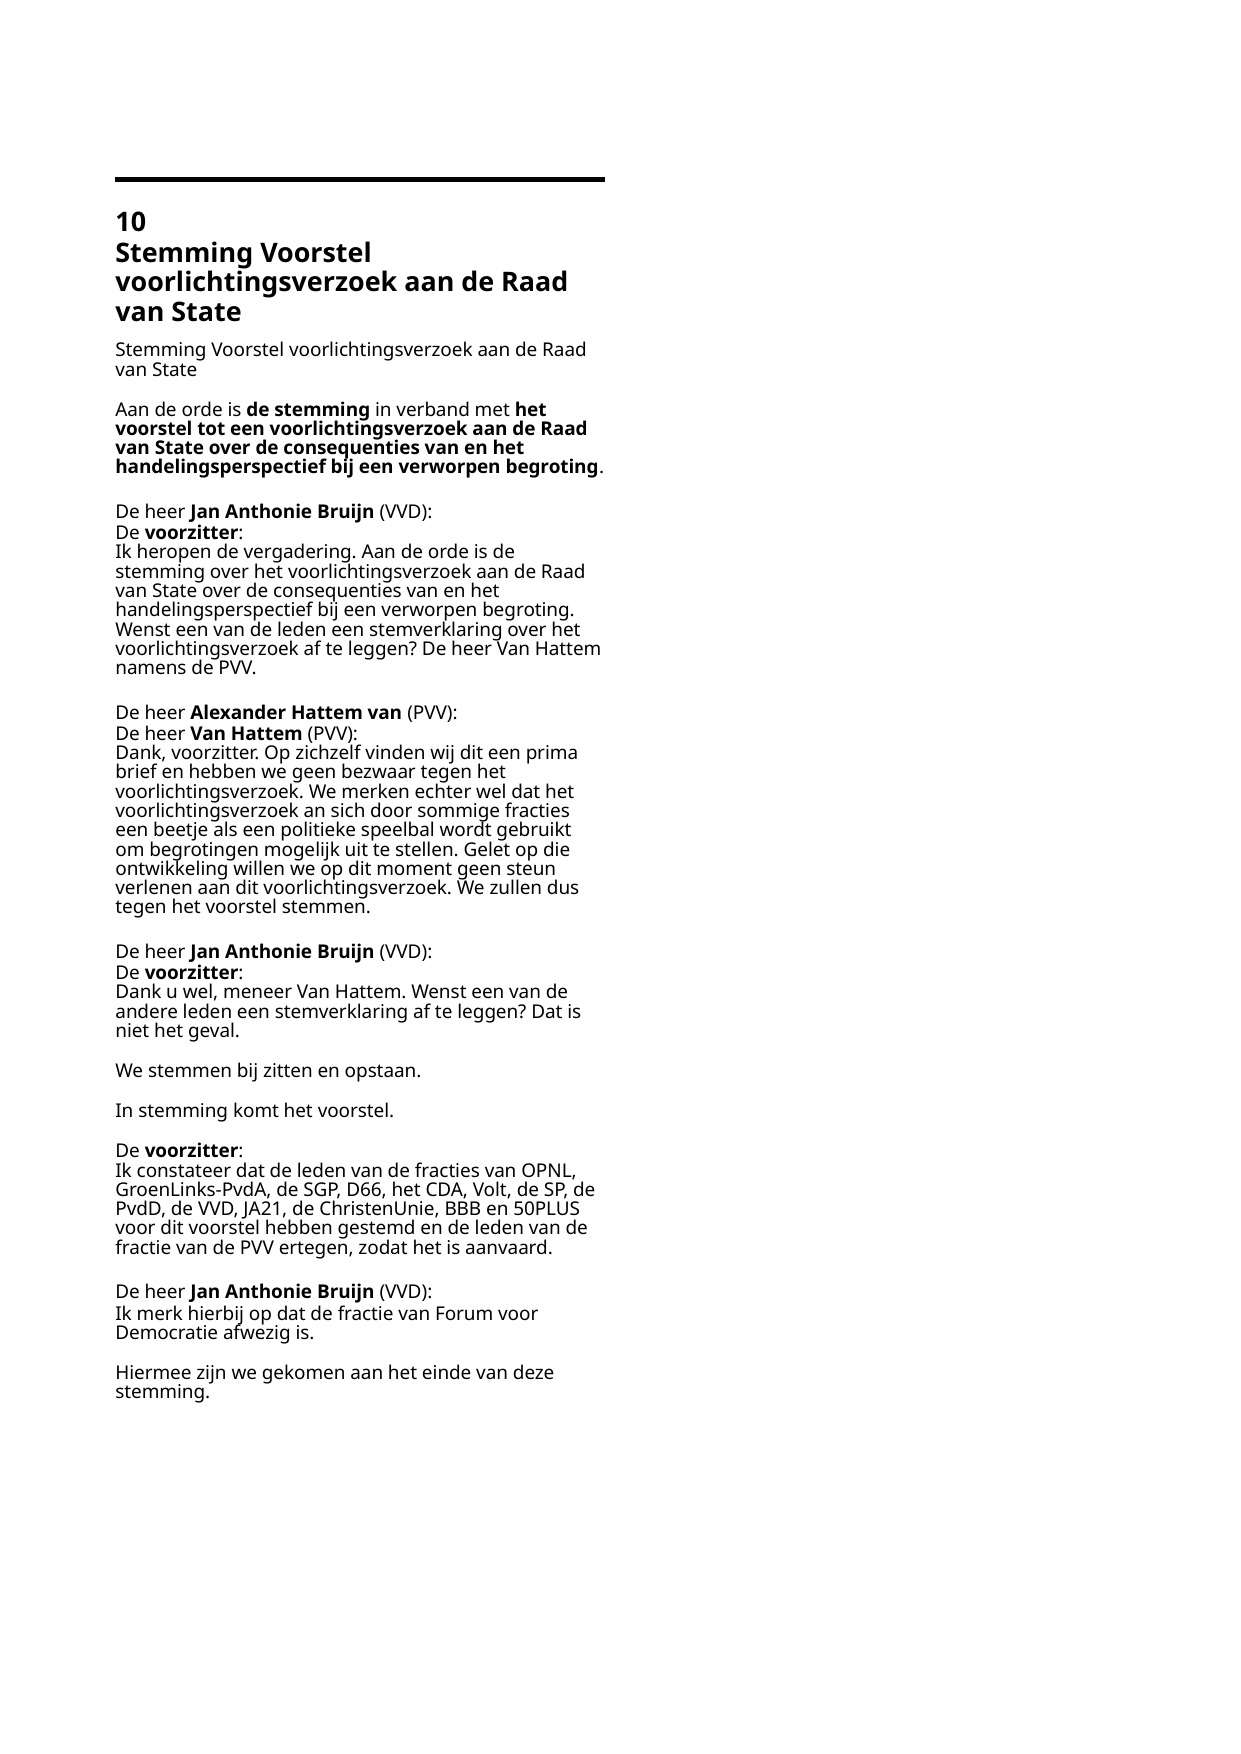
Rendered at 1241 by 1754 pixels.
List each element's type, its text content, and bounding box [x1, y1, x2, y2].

text 10 [115, 203, 605, 239]
text Ik heropen de vergadering. Aan de orde is de stemming over het voorlichtingsverzoek aan de Raad van State over de consequenties van en het handelingsperspectief bij een verworpen begroting. Wenst een van de leden een stemverklaring over het voorlichtingsverzoek af te leggen? De heer Van Hattem namens de PVV. [115, 543, 605, 678]
text De voorzitter: [115, 1142, 605, 1162]
text De voorzitter: [115, 524, 605, 543]
text Ik constateer dat de leden van de fracties van OPNL, GroenLinks-PvdA, de SGP, D66, het CDA, Volt, de SP, de PvdD, de VVD, JA21, de ChristenUnie, BBB en 50PLUS voor dit voorstel hebben gestemd en de leden van de fractie van de PVV ertegen, zodat het is aanvaard. [115, 1162, 605, 1258]
text In stemming komt het voorstel. [115, 1102, 605, 1121]
text Dank, voorzitter. Op zichzelf vinden wij dit een prima brief en hebben we geen bezwaar tegen het voorlichtingsverzoek. We merken echter wel dat het voorlichtingsverzoek an sich door sommige fracties een beetje als een politieke speelbal wordt gebruikt om begrotingen mogelijk uit te stellen. Gelet op die ontwikkeling willen we op dit moment geen steun verlenen aan dit voorlichtingsverzoek. We zullen dus tegen het voorstel stemmen. [115, 744, 605, 918]
text De heer Van Hattem (PVV): [115, 725, 605, 744]
text De heer Jan Anthonie Bruijn (VVD): [115, 1279, 605, 1304]
text De heer Alexander Hattem van (PVV): [115, 699, 605, 725]
text De heer Jan Anthonie Bruijn (VVD): [115, 938, 605, 964]
text De voorzitter: [115, 964, 605, 983]
text Stemming Voorstel voorlichtingsverzoek aan de Raad van State [115, 341, 605, 380]
text We stemmen bij zitten en opstaan. [115, 1062, 605, 1081]
text De heer Jan Anthonie Bruijn (VVD): [115, 498, 605, 524]
text Aan de orde is de stemming in verband met het voorstel tot een voorlichtingsverzoek aan de Raad van State over de consequenties van en het handelingsperspectief bij een verworpen begroting. [115, 401, 605, 478]
text Stemming Voorstel voorlichtingsverzoek aan de Raad van State [115, 239, 605, 341]
text Dank u wel, meneer Van Hattem. Wenst een van de andere leden een stemverklaring af te leggen? Dat is niet het geval. [115, 983, 605, 1041]
text Hiermee zijn we gekomen aan het einde van deze stemming. [115, 1364, 605, 1402]
text Ik merk hierbij op dat de fractie van Forum voor Democratie afwezig is. [115, 1304, 605, 1343]
